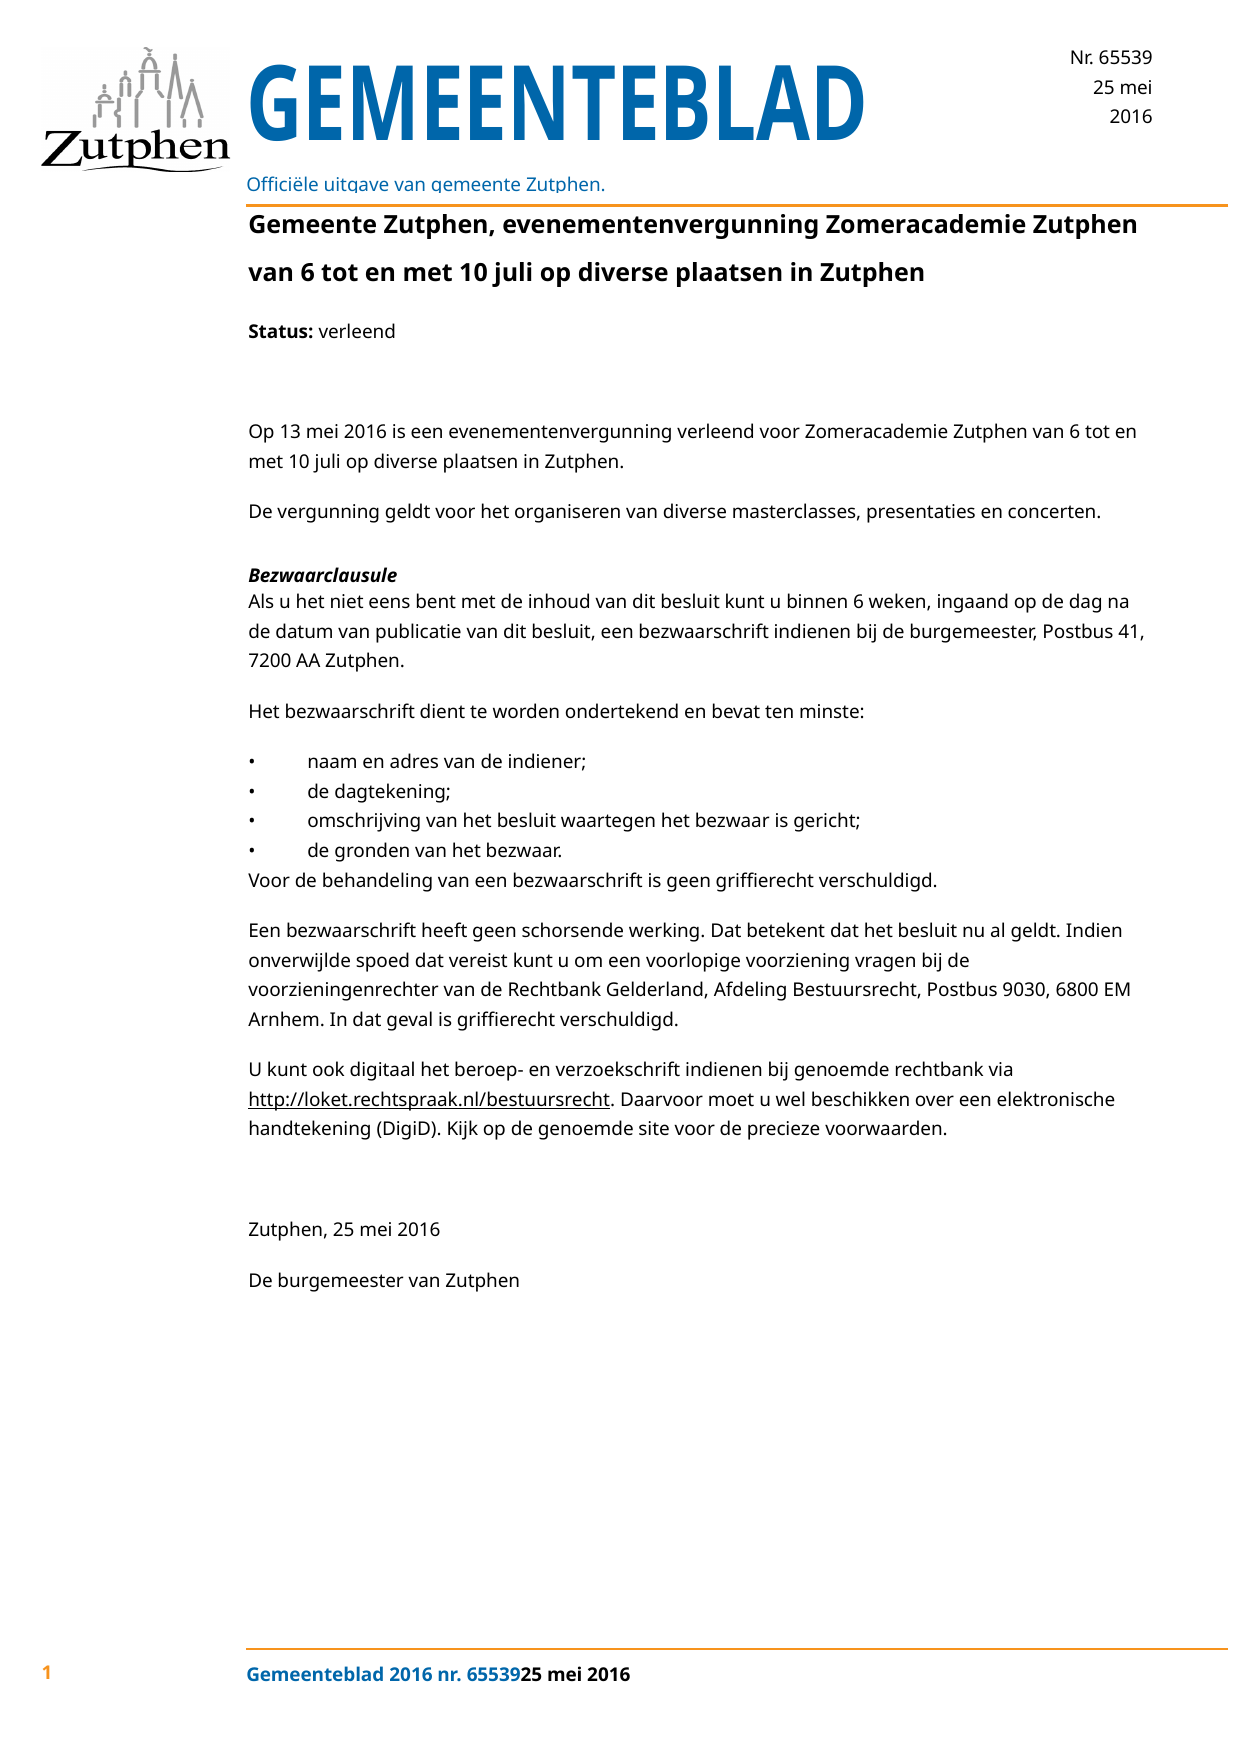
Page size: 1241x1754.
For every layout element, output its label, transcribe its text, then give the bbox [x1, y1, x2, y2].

list omschrijving van het besluit waartegen het bezwaar is gericht; [248, 808, 1152, 833]
text Gemeente Zutphen, evenementenvergunning Zomeracademie Zutphen van 6 tot en met 10 juli op diverse plaatsen in Zutphen [248, 207, 1152, 288]
text De burgemeester van Zutphen [248, 1267, 1152, 1292]
text Een bezwaarschrift heeft geen schorsende werking. Dat betekent dat het besluit nu al geldt. Indien onverwijlde spoed dat vereist kunt u om een voorlopige voorziening vragen bij de voorzieningenrechter van de Rechtbank Gelderland, Afdeling Bestuursrecht, Postbus 9030, 6800 EM Arnhem. In dat geval is griffierecht verschuldigd. [248, 917, 1152, 1032]
text Bezwaarclausule [248, 563, 1152, 588]
list de dagtekening; [248, 778, 1152, 804]
text Voor de behandeling van een bezwaarschrift is geen griffierecht verschuldigd. [248, 867, 1152, 892]
text Als u het niet eens bent met de inhoud van dit besluit kunt u binnen 6 weken, ingaand op de dag na de datum van publicatie van dit besluit, een bezwaarschrift indienen bij de burgemeester, Postbus 41, 7200 AA Zutphen. [248, 588, 1152, 673]
text De vergunning geldt voor het organiseren van diverse masterclasses, presentaties en concerten. [248, 499, 1152, 524]
text Zutphen, 25 mei 2016 [248, 1216, 1152, 1242]
text Status: verleend [248, 318, 1152, 344]
list de gronden van het bezwaar. [248, 837, 1152, 863]
list naam en adres van de indiener; [248, 748, 1152, 774]
text Op 13 mei 2016 is een evenementenvergunning verleend voor Zomeracademie Zutphen van 6 tot en met 10 juli op diverse plaatsen in Zutphen. [248, 419, 1152, 474]
text U kunt ook digitaal het beroep- en verzoekschrift indienen bij genoemde rechtbank via http://loket.rechtspraak.nl/bestuursrecht. Daarvoor moet u wel beschikken over een elektronische handtekening (DigiD). Kijk op de genoemde site voor de precieze voorwaarden. [248, 1056, 1152, 1141]
picture [41, 47, 231, 172]
text Het bezwaarschrift dient te worden ondertekend en bevat ten minste: [248, 698, 1152, 724]
